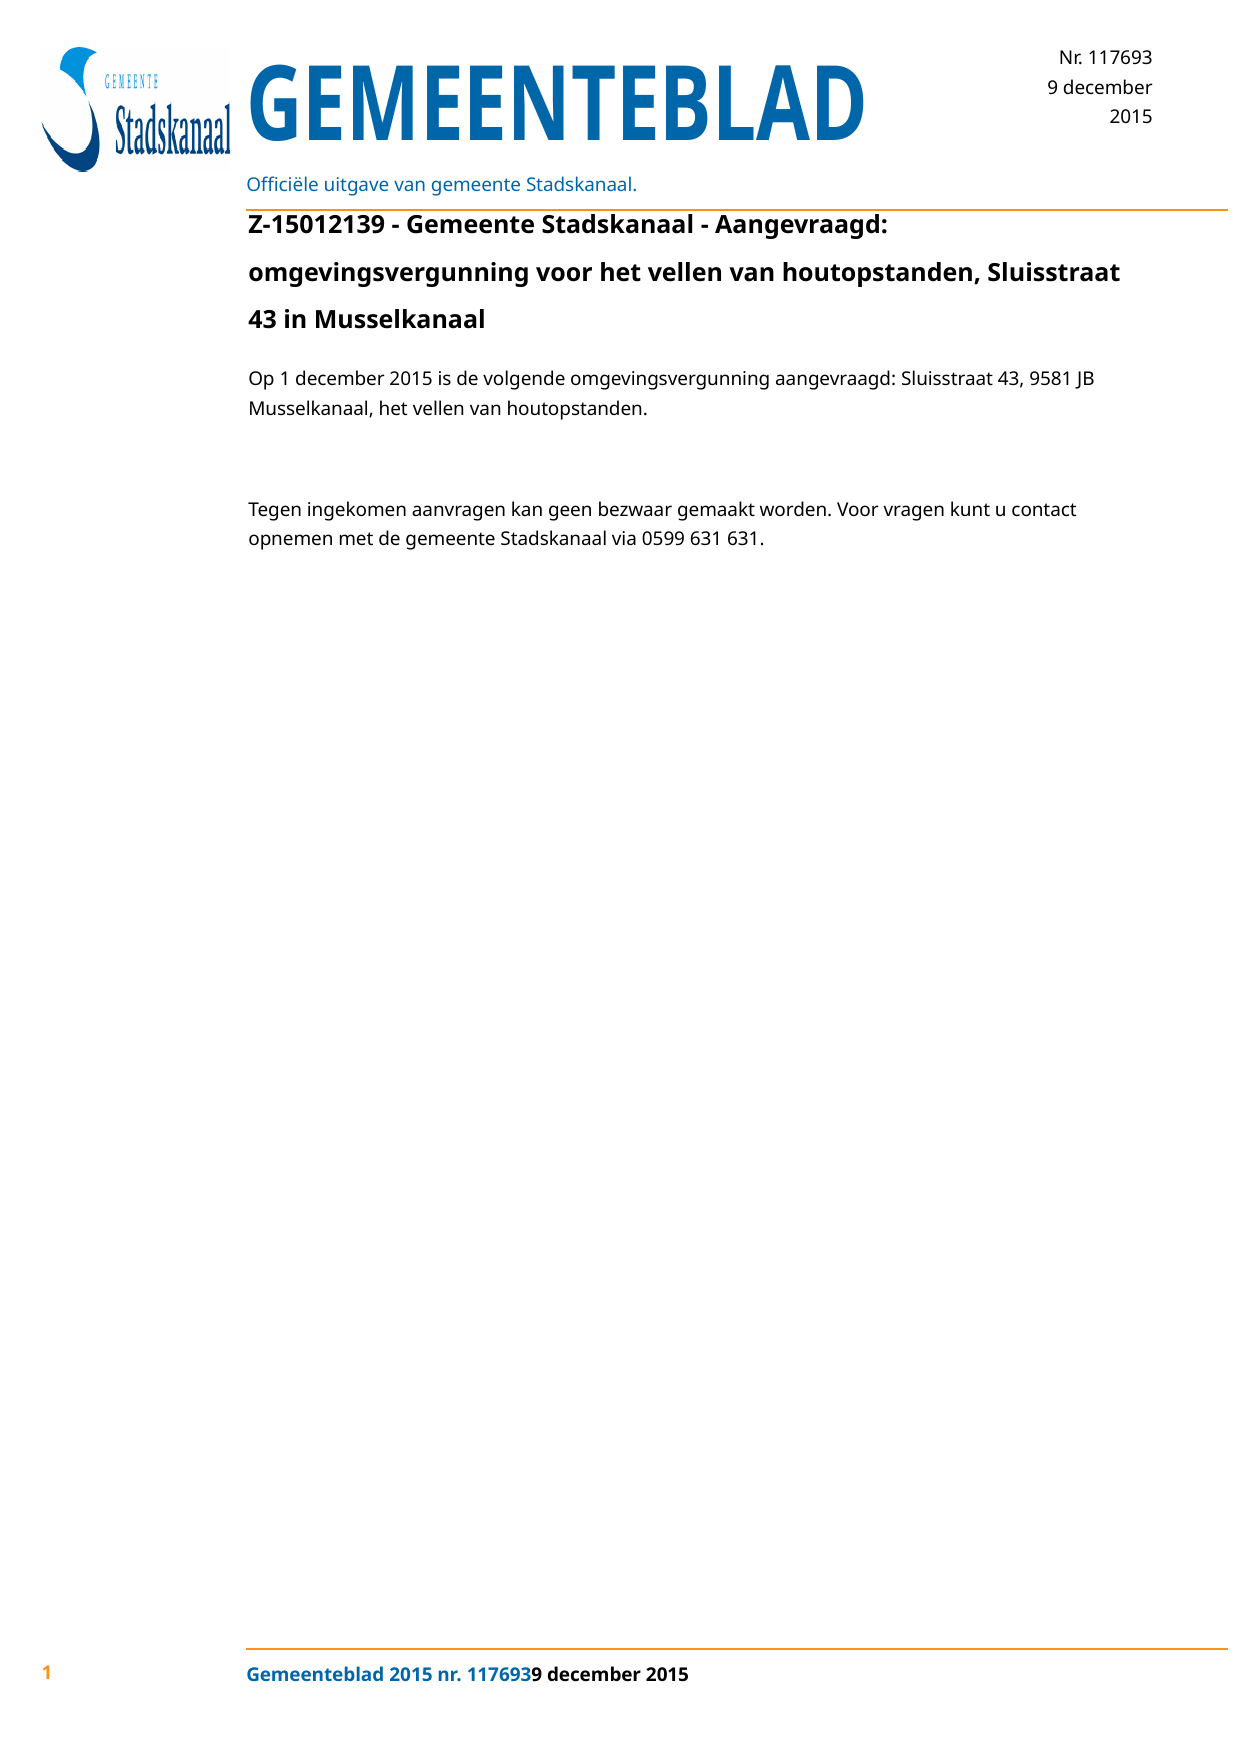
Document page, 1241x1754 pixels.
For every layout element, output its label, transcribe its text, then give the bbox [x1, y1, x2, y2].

text Op 1 december 2015 is de volgende omgevingsvergunning aangevraagd: Sluisstraat 43, 9581 JB Musselkanaal, het vellen van houtopstanden. [248, 366, 1152, 421]
text Tegen ingekomen aanvragen kan geen bezwaar gemaakt worden. Voor vragen kunt u contact opnemen met de gemeente Stadskanaal via 0599 631 631. [248, 496, 1152, 551]
text Z-15012139 - Gemeente Stadskanaal - Aangevraagd: omgevingsvergunning voor het vellen van houtopstanden, Sluisstraat 43 in Musselkanaal [248, 211, 1152, 336]
picture [41, 47, 231, 172]
